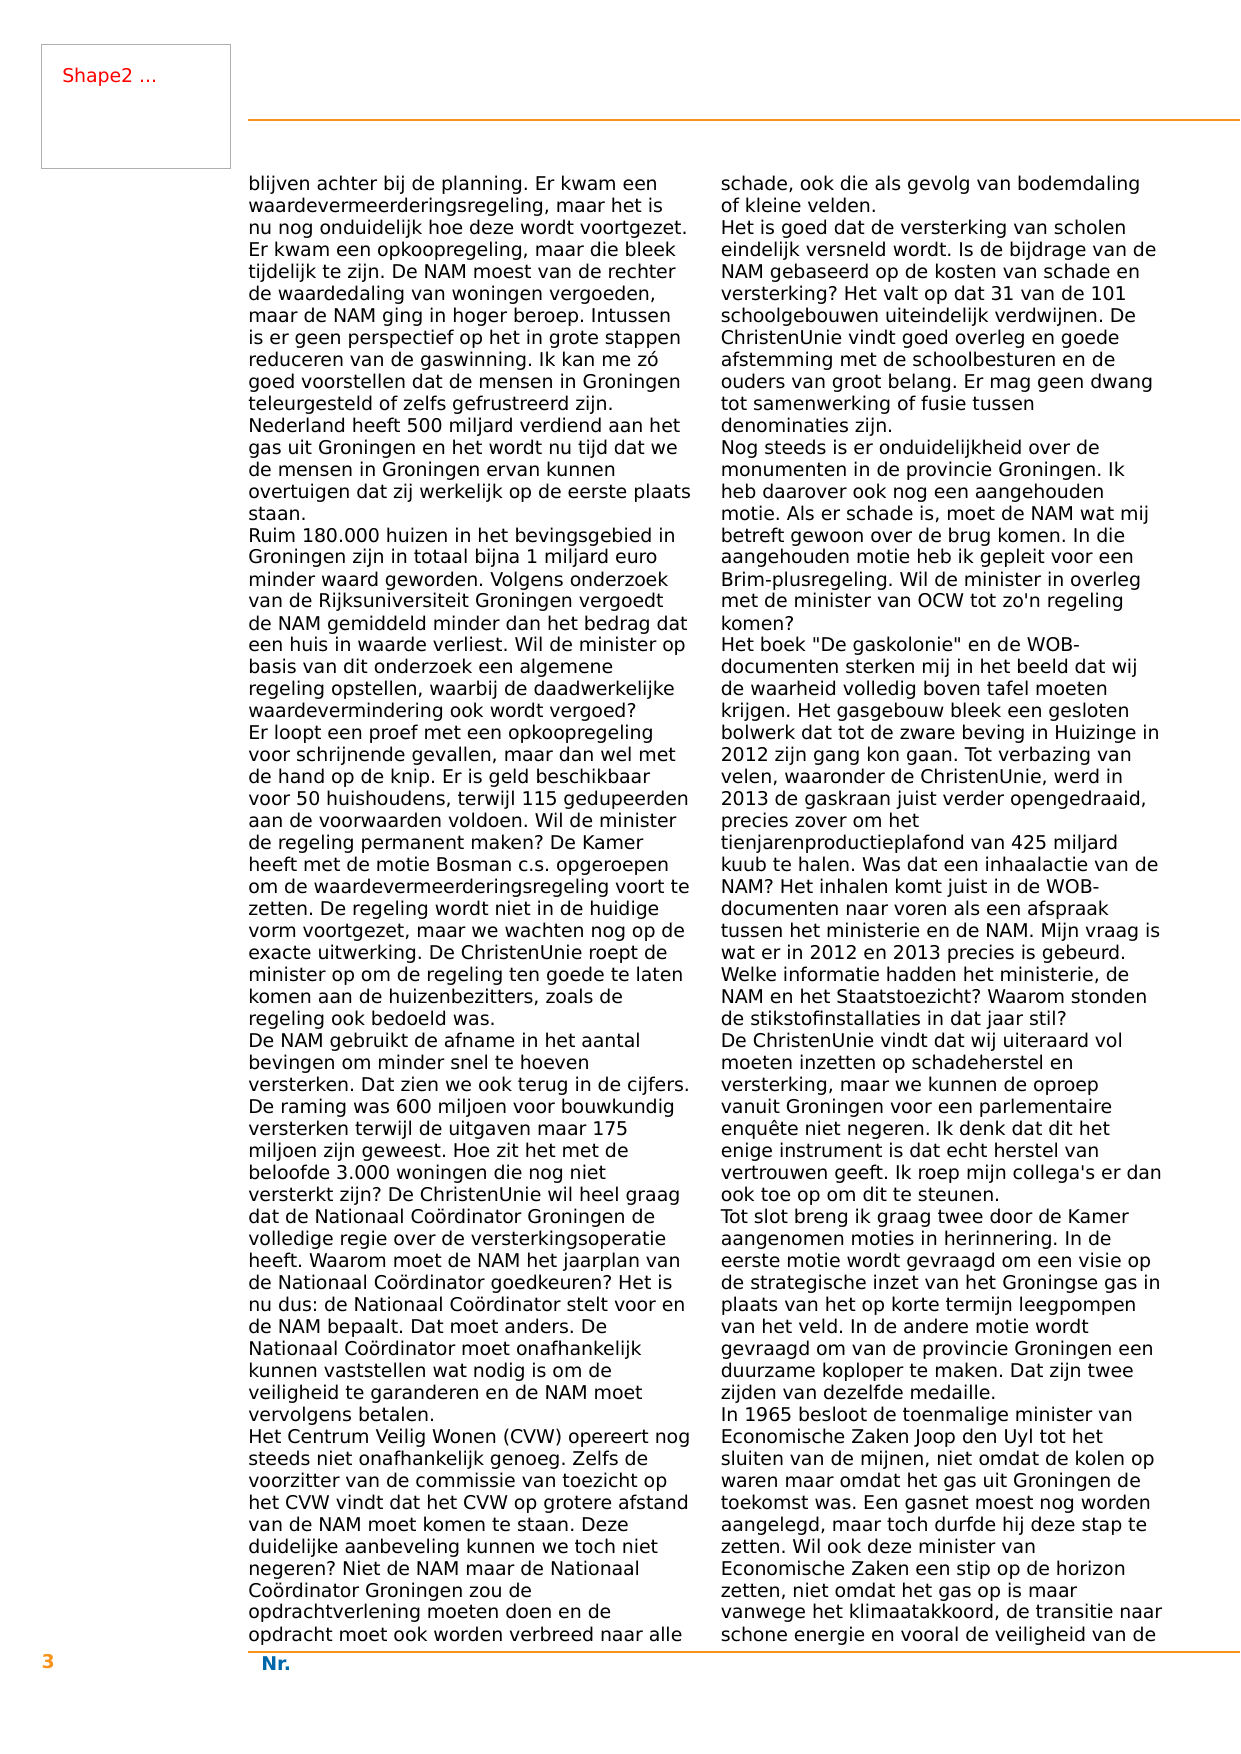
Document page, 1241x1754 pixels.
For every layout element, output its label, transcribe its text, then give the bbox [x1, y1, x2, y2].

text Tot slot breng ik graag twee door de Kamer aangenomen moties in herinnering. In de eerste motie wordt gevraagd om een visie op de strategische inzet van het Groningse gas in plaats van het op korte termijn leegpompen van het veld. In de andere motie wordt gevraagd om van de provincie Groningen een duurzame koploper te maken. Dat zijn twee zijden van dezelfde medaille. [721, 1206, 1163, 1404]
text In 1965 besloot de toenmalige minister van Economische Zaken Joop den Uyl tot het sluiten van de mijnen, niet omdat de kolen op waren maar omdat het gas uit Groningen de toekomst was. Een gasnet moest nog worden aangelegd, maar toch durfde hij deze stap te zetten. Wil ook deze minister van Economische Zaken een stip op de horizon zetten, niet omdat het gas op is maar vanwege het klimaatakkoord, de transitie naar schone energie en vooral de veiligheid van de [721, 1404, 1163, 1645]
text De NAM gebruikt de afname in het aantal bevingen om minder snel te hoeven versterken. Dat zien we ook terug in de cijfers. De raming was 600 miljoen voor bouwkundig versterken terwijl de uitgaven maar 175 miljoen zijn geweest. Hoe zit het met de beloofde 3.000 woningen die nog niet versterkt zijn? De ChristenUnie wil heel graag dat de Nationaal Coördinator Groningen de volledige regie over de versterkingsoperatie heeft. Waarom moet de NAM het jaarplan van de Nationaal Coördinator goedkeuren? Het is nu dus: de Nationaal Coördinator stelt voor en de NAM bepaalt. Dat moet anders. De Nationaal Coördinator moet onafhankelijk kunnen vaststellen wat nodig is om de veiligheid te garanderen en de NAM moet vervolgens betalen. [248, 1030, 691, 1426]
text Nog steeds is er onduidelijkheid over de monumenten in de provincie Groningen. Ik heb daarover ook nog een aangehouden motie. Als er schade is, moet de NAM wat mij betreft gewoon over de brug komen. In die aangehouden motie heb ik gepleit voor een Brim-plusregeling. Wil de minister in overleg met de minister van OCW tot zo'n regeling komen? [721, 437, 1163, 634]
text De ChristenUnie vindt dat wij uiteraard vol moeten inzetten op schadeherstel en versterking, maar we kunnen de oproep vanuit Groningen voor een parlementaire enquête niet negeren. Ik denk dat dit het enige instrument is dat echt herstel van vertrouwen geeft. Ik roep mijn collega's er dan ook toe op om dit te steunen. [721, 1030, 1163, 1206]
text schade, ook die als gevolg van bodemdaling of kleine velden. [721, 173, 1163, 217]
text Ruim 180.000 huizen in het bevingsgebied in Groningen zijn in totaal bijna 1 miljard euro minder waard geworden. Volgens onderzoek van de Rijksuniversiteit Groningen vergoedt de NAM gemiddeld minder dan het bedrag dat een huis in waarde verliest. Wil de minister op basis van dit onderzoek een algemene regeling opstellen, waarbij de daadwerkelijke waardevermindering ook wordt vergoed? [248, 524, 691, 722]
text blijven achter bij de planning. Er kwam een waardevermeerderingsregeling, maar het is nu nog onduidelijk hoe deze wordt voortgezet. Er kwam een opkoopregeling, maar die bleek tijdelijk te zijn. De NAM moest van de rechter de waardedaling van woningen vergoeden, maar de NAM ging in hoger beroep. Intussen is er geen perspectief op het in grote stappen reduceren van de gaswinning. Ik kan me zó goed voorstellen dat de mensen in Groningen teleurgesteld of zelfs gefrustreerd zijn. Nederland heeft 500 miljard verdiend aan het gas uit Groningen en het wordt nu tijd dat we de mensen in Groningen ervan kunnen overtuigen dat zij werkelijk op de eerste plaats staan. [248, 173, 691, 524]
text Het Centrum Veilig Wonen (CVW) opereert nog steeds niet onafhankelijk genoeg. Zelfs de voorzitter van de commissie van toezicht op het CVW vindt dat het CVW op grotere afstand van de NAM moet komen te staan. Deze duidelijke aanbeveling kunnen we toch niet negeren? Niet de NAM maar de Nationaal Coördinator Groningen zou de opdrachtverlening moeten doen en de opdracht moet ook worden verbreed naar alle [248, 1426, 691, 1645]
text Het boek "De gaskolonie" en de WOB-documenten sterken mij in het beeld dat wij de waarheid volledig boven tafel moeten krijgen. Het gasgebouw bleek een gesloten bolwerk dat tot de zware beving in Huizinge in 2012 zijn gang kon gaan. Tot verbazing van velen, waaronder de ChristenUnie, werd in 2013 de gaskraan juist verder opengedraaid, precies zover om het tienjarenproductieplafond van 425 miljard kuub te halen. Was dat een inhaalactie van de NAM? Het inhalen komt juist in de WOB-documenten naar voren als een afspraak tussen het ministerie en de NAM. Mijn vraag is wat er in 2012 en 2013 precies is gebeurd. Welke informatie hadden het ministerie, de NAM en het Staatstoezicht? Waarom stonden de stikstofinstallaties in dat jaar stil? [721, 634, 1163, 1030]
text Het is goed dat de versterking van scholen eindelijk versneld wordt. Is de bijdrage van de NAM gebaseerd op de kosten van schade en versterking? Het valt op dat 31 van de 101 schoolgebouwen uiteindelijk verdwijnen. De ChristenUnie vindt goed overleg en goede afstemming met de schoolbesturen en de ouders van groot belang. Er mag geen dwang tot samenwerking of fusie tussen denominaties zijn. [721, 217, 1163, 437]
text Er loopt een proef met een opkoopregeling voor schrijnende gevallen, maar dan wel met de hand op de knip. Er is geld beschikbaar voor 50 huishoudens, terwijl 115 gedupeerden aan de voorwaarden voldoen. Wil de minister de regeling permanent maken? De Kamer heeft met de motie Bosman c.s. opgeroepen om de waardevermeerderingsregeling voort te zetten. De regeling wordt niet in de huidige vorm voortgezet, maar we wachten nog op de exacte uitwerking. De ChristenUnie roept de minister op om de regeling ten goede te laten komen aan de huizenbezitters, zoals de regeling ook bedoeld was. [248, 722, 691, 1030]
